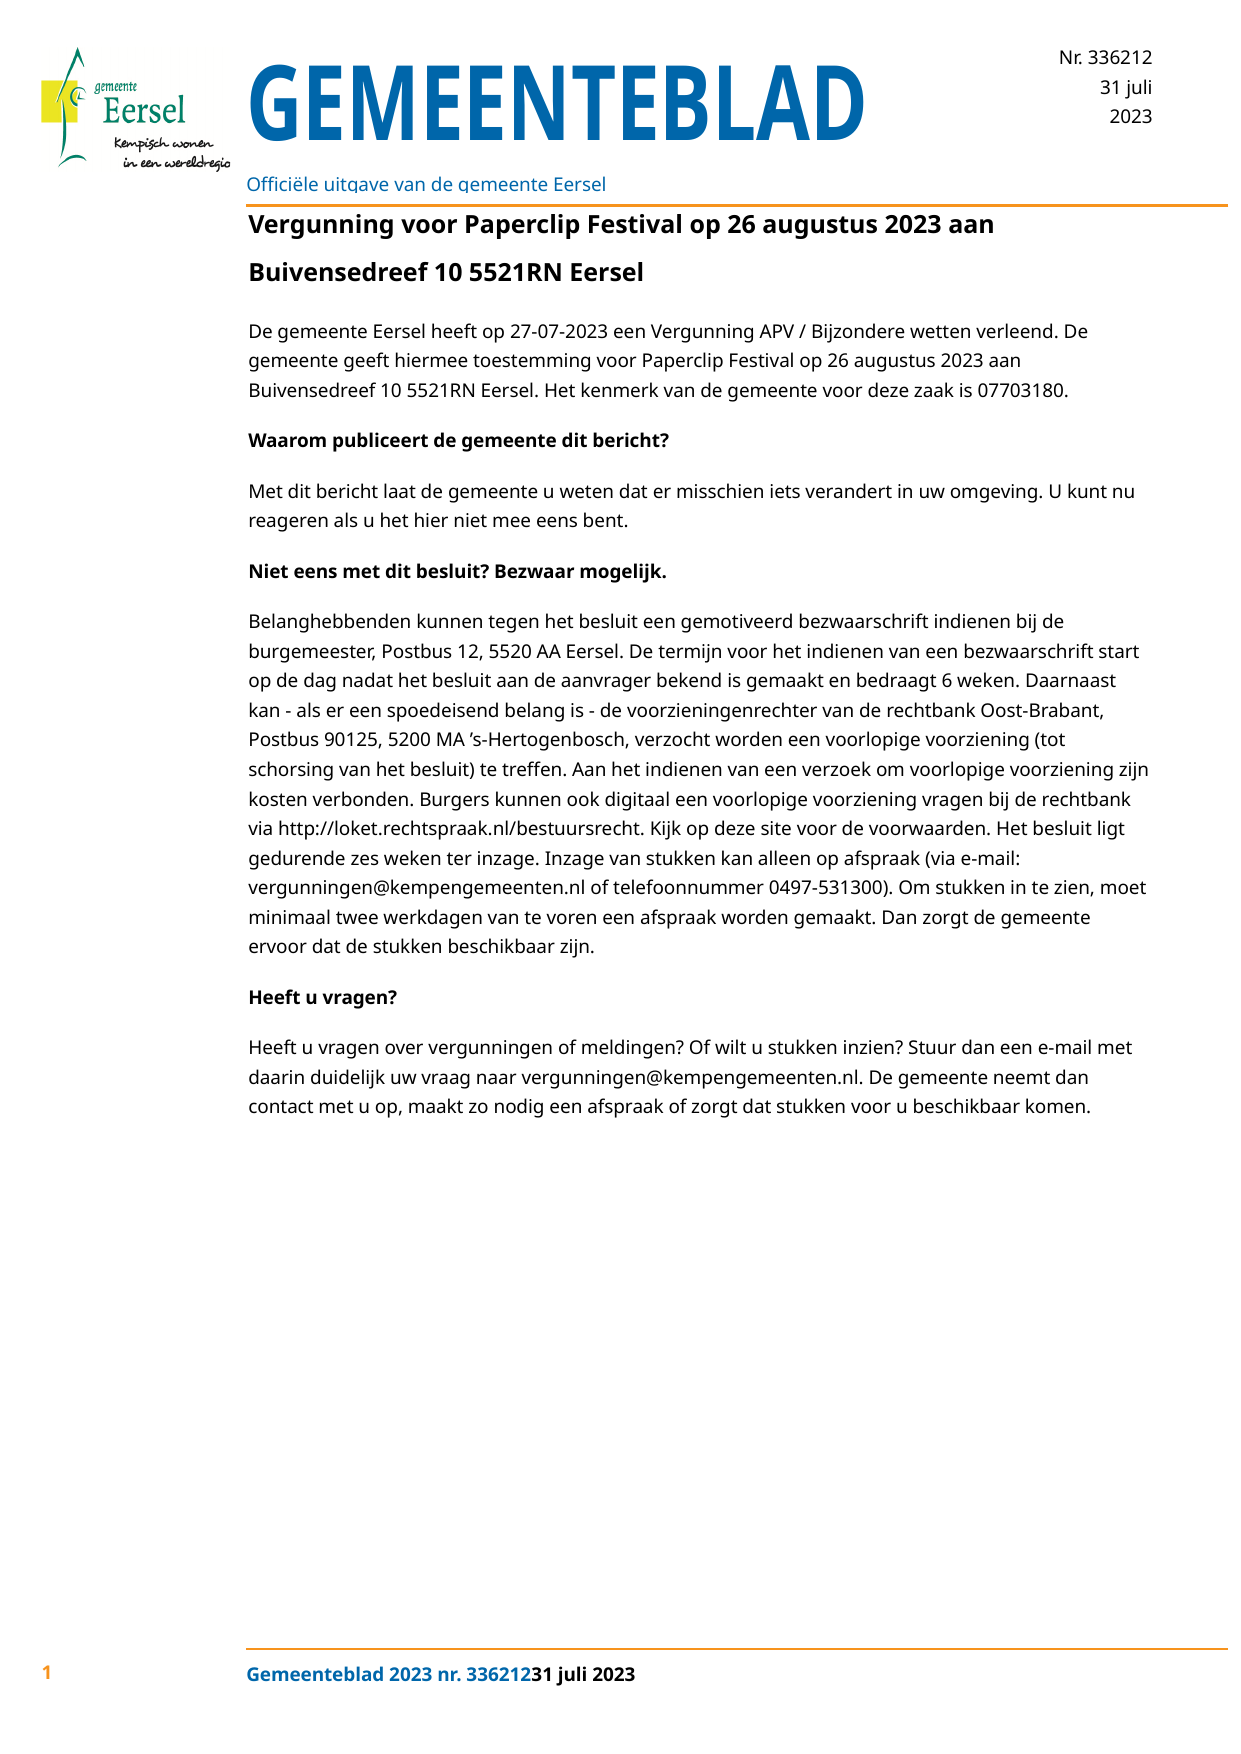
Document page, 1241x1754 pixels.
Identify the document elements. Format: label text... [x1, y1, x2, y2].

text Waarom publiceert de gemeente dit bericht? [248, 427, 1152, 453]
text Belanghebbenden kunnen tegen het besluit een gemotiveerd bezwaarschrift indienen bij de burgemeester, Postbus 12, 5520 AA Eersel. De termijn voor het indienen van een bezwaarschrift start op de dag nadat het besluit aan de aanvrager bekend is gemaakt en bedraagt 6 weken. Daarnaast kan - als er een spoedeisend belang is - de voorzieningenrechter van de rechtbank Oost-Brabant, Postbus 90125, 5200 MA ’s-Hertogenbosch, verzocht worden een voorlopige voorziening (tot schorsing van het besluit) te treffen. Aan het indienen van een verzoek om voorlopige voorziening zijn kosten verbonden. Burgers kunnen ook digitaal een voorlopige voorziening vragen bij de rechtbank via http://loket.rechtspraak.nl/bestuursrecht. Kijk op deze site voor de voorwaarden. Het besluit ligt gedurende zes weken ter inzage. Inzage van stukken kan alleen op afspraak (via e-mail: vergunningen@kempengemeenten.nl of telefoonnummer 0497-531300). Om stukken in te zien, moet minimaal twee werkdagen van te voren een afspraak worden gemaakt. Dan zorgt de gemeente ervoor dat de stukken beschikbaar zijn. [248, 608, 1152, 959]
text Heeft u vragen? [248, 984, 1152, 1010]
text De gemeente Eersel heeft op 27-07-2023 een Vergunning APV / Bijzondere wetten verleend. De gemeente geeft hiermee toestemming voor Paperclip Festival op 26 augustus 2023 aan Buivensedreef 10 5521RN Eersel. Het kenmerk van de gemeente voor deze zaak is 07703180. [248, 318, 1152, 403]
text Heeft u vragen over vergunningen of meldingen? Of wilt u stukken inzien? Stuur dan een e-mail met daarin duidelijk uw vraag naar vergunningen@kempengemeenten.nl. De gemeente neemt dan contact met u op, maakt zo nodig een afspraak of zorgt dat stukken voor u beschikbaar komen. [248, 1034, 1152, 1119]
text Met dit bericht laat de gemeente u weten dat er misschien iets verandert in uw omgeving. U kunt nu reageren als u het hier niet mee eens bent. [248, 478, 1152, 533]
text Niet eens met dit besluit? Bezwaar mogelijk. [248, 558, 1152, 584]
picture [41, 47, 231, 172]
text Vergunning voor Paperclip Festival op 26 augustus 2023 aan Buivensedreef 10 5521RN Eersel [248, 207, 1152, 288]
